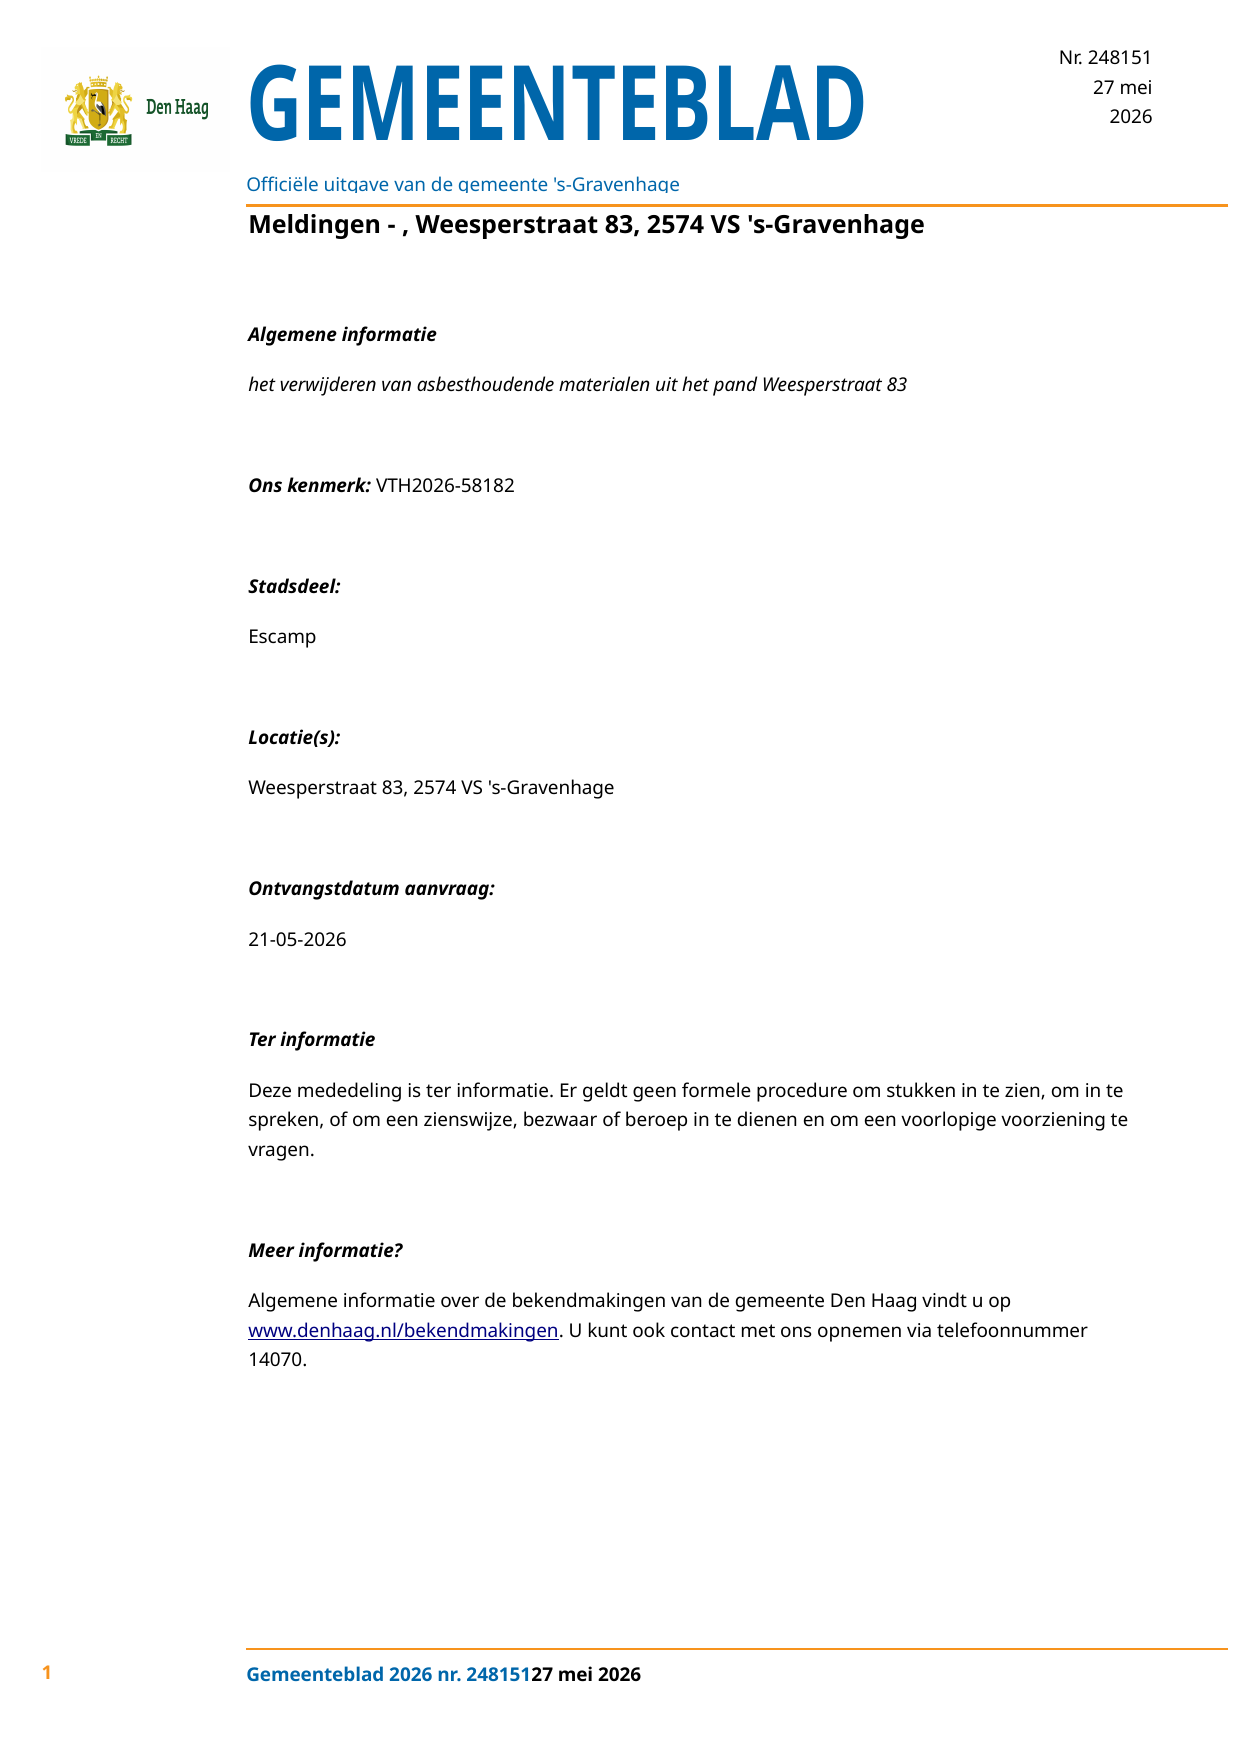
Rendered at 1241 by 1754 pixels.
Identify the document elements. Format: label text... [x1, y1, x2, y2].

text Ontvangstdatum aanvraag: [248, 875, 1152, 901]
text Weesperstraat 83, 2574 VS 's-Gravenhage [248, 774, 1152, 800]
text Ter informatie [248, 1027, 1152, 1052]
text Meldingen - , Weesperstraat 83, 2574 VS 's-Gravenhage [248, 207, 1152, 241]
text Meer informatie? [248, 1237, 1152, 1263]
text Escamp [248, 623, 1152, 649]
text Stadsdeel: [248, 573, 1152, 598]
text Deze mededeling is ter informatie. Er geldt geen formele procedure om stukken in te zien, om in te spreken, of om een zienswijze, bezwaar of beroep in te dienen en om een voorlopige voorziening te vragen. [248, 1077, 1152, 1162]
text Algemene informatie [248, 321, 1152, 346]
text het verwijderen van asbesthoudende materialen uit het pand Weesperstraat 83 [248, 371, 1152, 397]
text Algemene informatie over de bekendmakingen van de gemeente Den Haag vindt u op www.denhaag.nl/bekendmakingen. U kunt ook contact met ons opnemen via telefoonnummer 14070. [248, 1287, 1152, 1372]
text Locatie(s): [248, 724, 1152, 750]
text 21-05-2026 [248, 926, 1152, 951]
text Ons kenmerk: VTH2026-58182 [248, 472, 1152, 498]
picture [41, 47, 231, 172]
